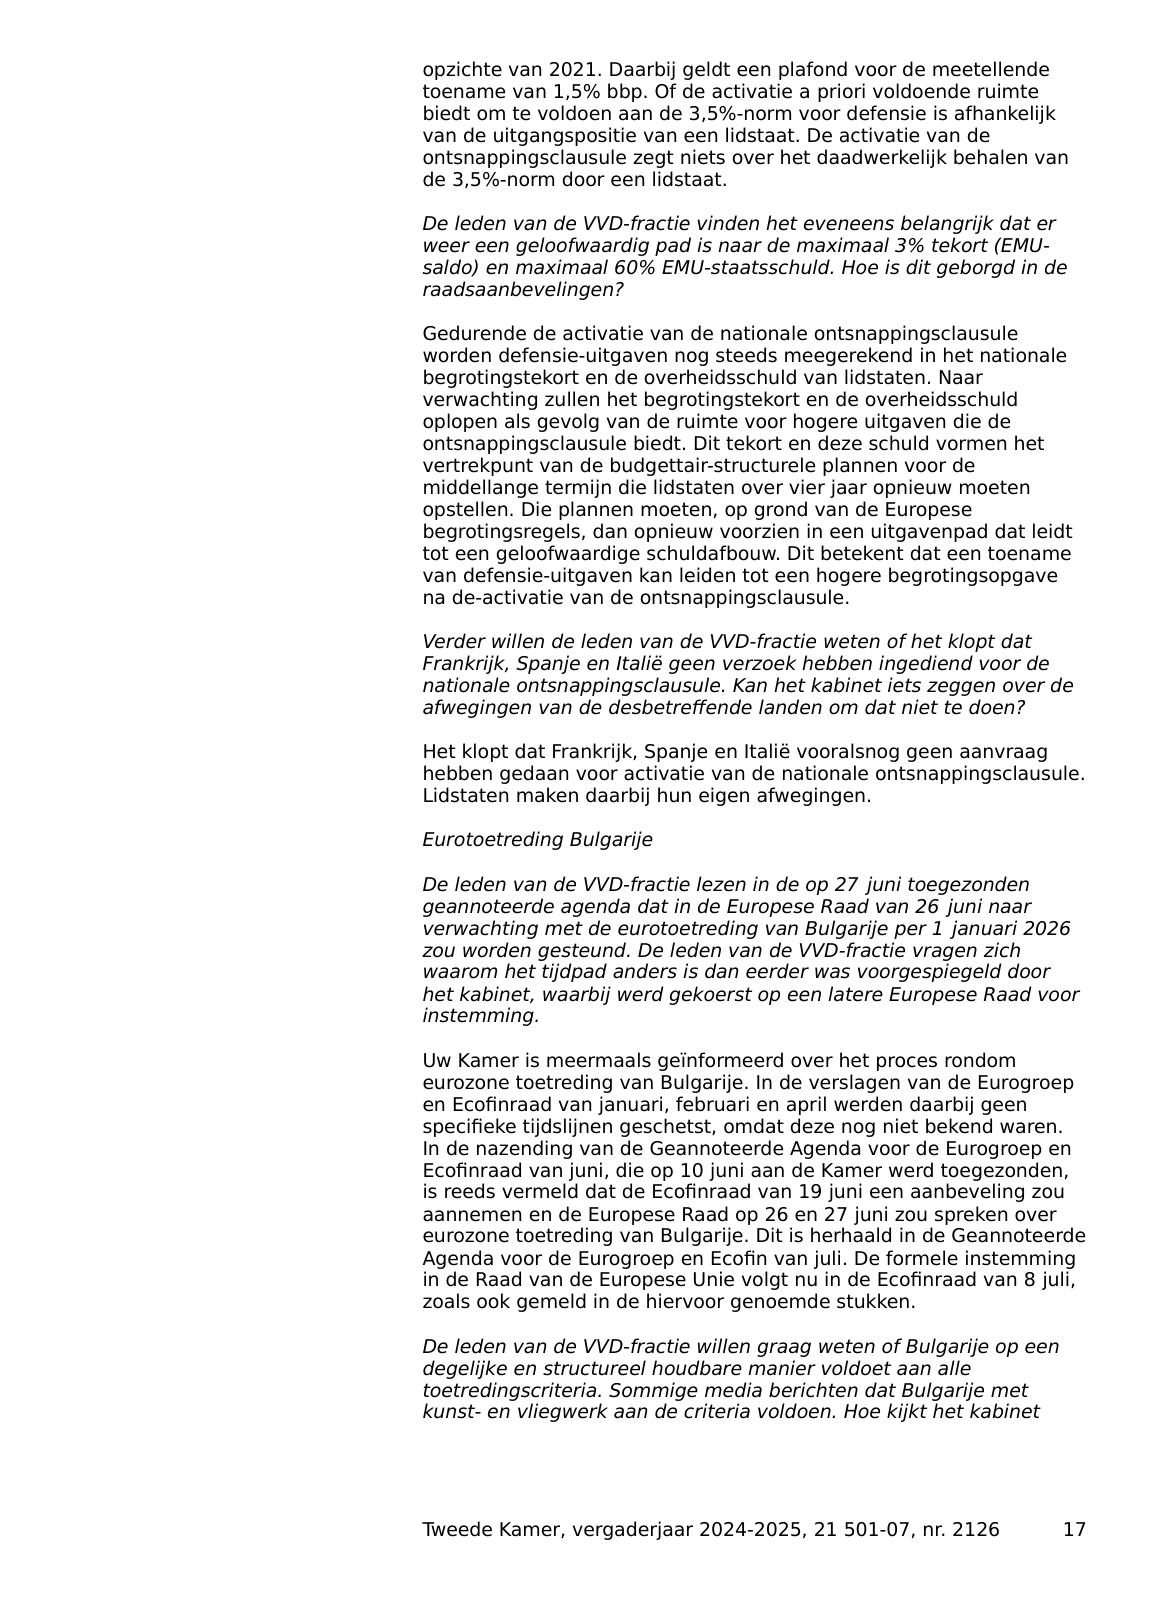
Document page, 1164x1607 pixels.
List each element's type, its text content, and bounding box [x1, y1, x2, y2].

text De leden van de VVD-fractie willen graag weten of Bulgarije op een degelijke en structureel houdbare manier voldoet aan alle toetredingscriteria. Sommige media berichten dat Bulgarije met kunst- en vliegwerk aan de criteria voldoen. Hoe kijkt het kabinet [422, 1336, 1087, 1423]
text Het klopt dat Frankrijk, Spanje en Italië vooralsnog geen aanvraag hebben gedaan voor activatie van de nationale ontsnappingsclausule. Lidstaten maken daarbij hun eigen afwegingen. [422, 741, 1087, 807]
subtitle Eurotoetreding Bulgarije [422, 829, 1087, 851]
text De leden van de VVD-fractie vinden het eveneens belangrijk dat er weer een geloofwaardig pad is naar de maximaal 3% tekort (EMU-saldo) en maximaal 60% EMU-staatsschuld. Hoe is dit geborgd in de raadsaanbevelingen? [422, 213, 1087, 301]
text De leden van de VVD-fractie lezen in de op 27 juni toegezonden geannoteerde agenda dat in de Europese Raad van 26 juni naar verwachting met de eurotoetreding van Bulgarije per 1 januari 2026 zou worden gesteund. De leden van de VVD-fractie vragen zich waarom het tijdpad anders is dan eerder was voorgespiegeld door het kabinet, waarbij werd gekoerst op een latere Europese Raad voor instemming. [422, 873, 1087, 1027]
text Uw Kamer is meermaals geïnformeerd over het proces rondom eurozone toetreding van Bulgarije. In de verslagen van de Eurogroep en Ecofinraad van januari, februari en april werden daarbij geen specifieke tijdslijnen geschetst, omdat deze nog niet bekend waren. In de nazending van de Geannoteerde Agenda voor de Eurogroep en Ecofinraad van juni, die op 10 juni aan de Kamer werd toegezonden, is reeds vermeld dat de Ecofinraad van 19 juni een aanbeveling zou aannemen en de Europese Raad op 26 en 27 juni zou spreken over eurozone toetreding van Bulgarije. Dit is herhaald in de Geannoteerde Agenda voor de Eurogroep en Ecofin van juli. De formele instemming in de Raad van de Europese Unie volgt nu in de Ecofinraad van 8 juli, zoals ook gemeld in de hiervoor genoemde stukken. [422, 1049, 1087, 1313]
text Verder willen de leden van de VVD-fractie weten of het klopt dat Frankrijk, Spanje en Italië geen verzoek hebben ingediend voor de nationale ontsnappingsclausule. Kan het kabinet iets zeggen over de afwegingen van de desbetreffende landen om dat niet te doen? [422, 631, 1087, 719]
text opzichte van 2021. Daarbij geldt een plafond voor de meetellende toename van 1,5% bbp. Of de activatie a priori voldoende ruimte biedt om te voldoen aan de 3,5%-norm voor defensie is afhankelijk van de uitgangspositie van een lidstaat. De activatie van de ontsnappingsclausule zegt niets over het daadwerkelijk behalen van de 3,5%-norm door een lidstaat. [422, 59, 1087, 191]
text Gedurende de activatie van de nationale ontsnappingsclausule worden defensie-uitgaven nog steeds meegerekend in het nationale begrotingstekort en de overheidsschuld van lidstaten. Naar verwachting zullen het begrotingstekort en de overheidsschuld oplopen als gevolg van de ruimte voor hogere uitgaven die de ontsnappingsclausule biedt. Dit tekort en deze schuld vormen het vertrekpunt van de budgettair-structurele plannen voor de middellange termijn die lidstaten over vier jaar opnieuw moeten opstellen. Die plannen moeten, op grond van de Europese begrotingsregels, dan opnieuw voorzien in een uitgavenpad dat leidt tot een geloofwaardige schuldafbouw. Dit betekent dat een toename van defensie-uitgaven kan leiden tot een hogere begrotingsopgave na de-activatie van de ontsnappingsclausule. [422, 323, 1087, 609]
